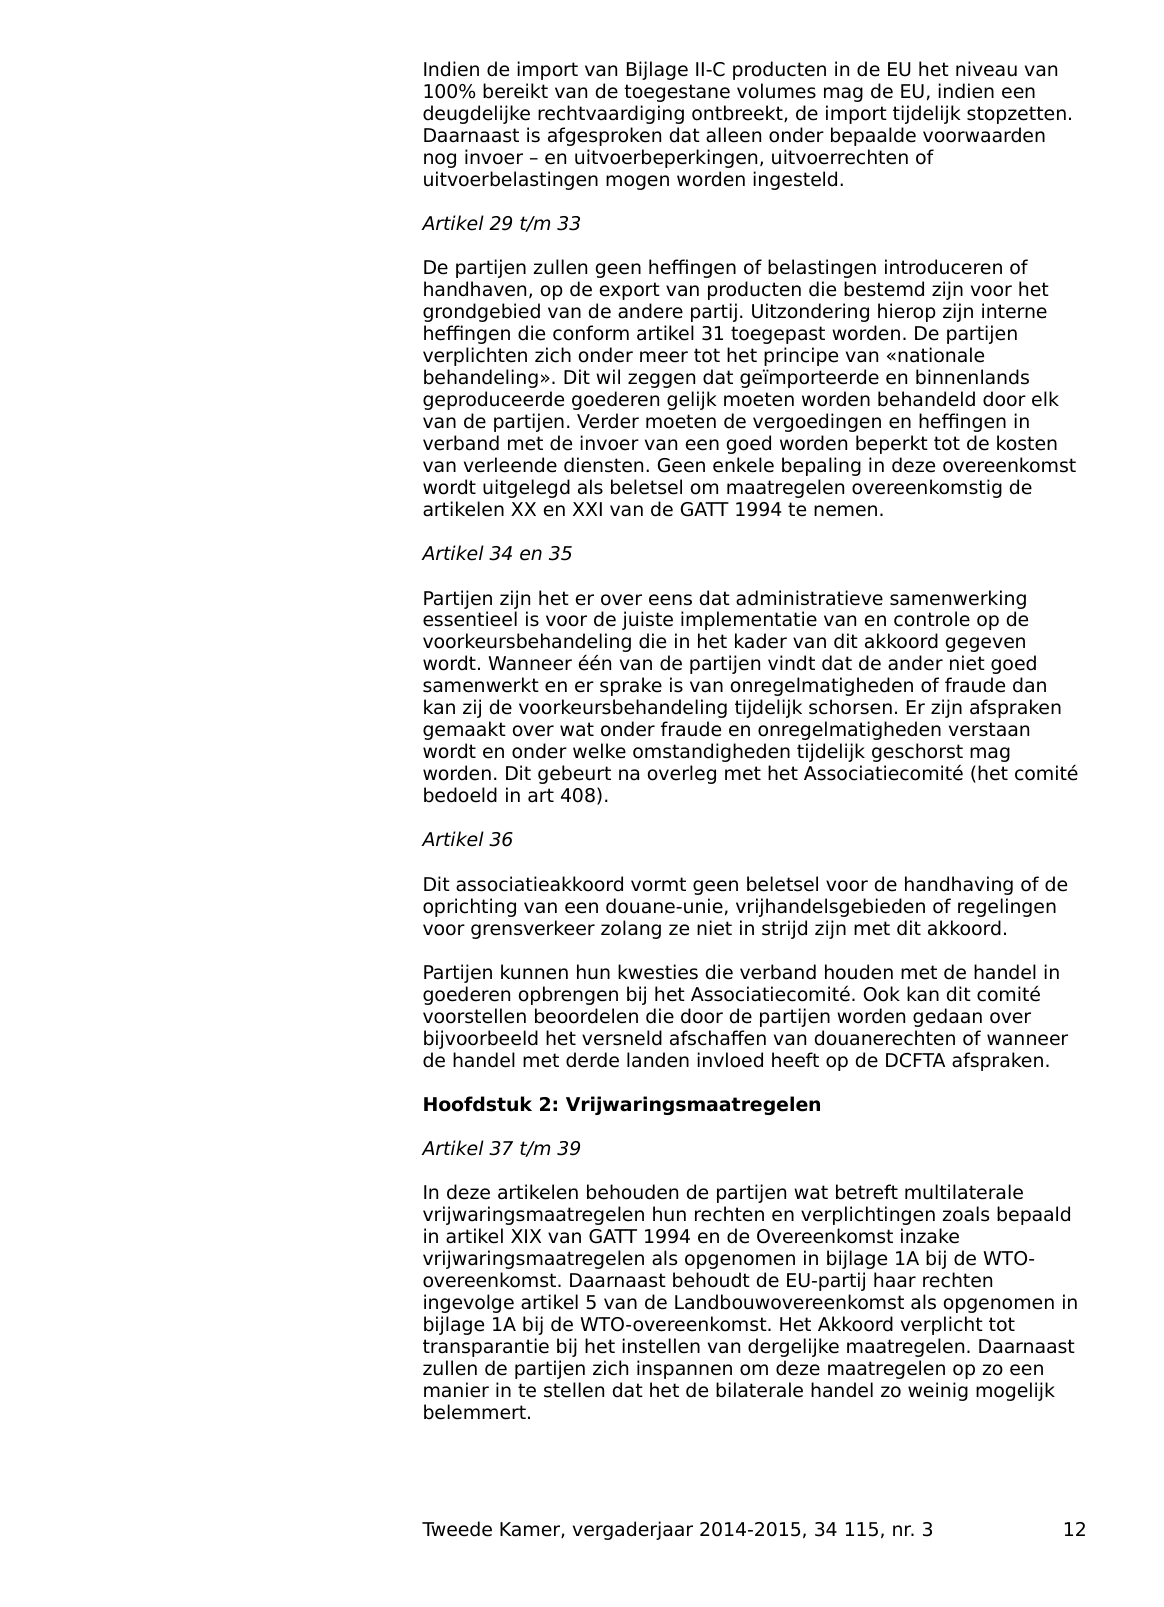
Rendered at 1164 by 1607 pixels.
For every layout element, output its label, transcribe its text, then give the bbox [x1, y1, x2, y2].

text Partijen zijn het er over eens dat administratieve samenwerking essentieel is voor de juiste implementatie van en controle op de voorkeursbehandeling die in het kader van dit akkoord gegeven wordt. Wanneer één van de partijen vindt dat de ander niet goed samenwerkt en er sprake is van onregelmatigheden of fraude dan kan zij de voorkeursbehandeling tijdelijk schorsen. Er zijn afspraken gemaakt over wat onder fraude en onregelmatigheden verstaan wordt en onder welke omstandigheden tijdelijk geschorst mag worden. Dit gebeurt na overleg met het Associatiecomité (het comité bedoeld in art 408). [422, 587, 1087, 807]
text In deze artikelen behouden de partijen wat betreft multilaterale vrijwaringsmaatregelen hun rechten en verplichtingen zoals bepaald in artikel XIX van GATT 1994 en de Overeenkomst inzake vrijwaringsmaatregelen als opgenomen in bijlage 1A bij de WTO-overeenkomst. Daarnaast behoudt de EU-partij haar rechten ingevolge artikel 5 van de Landbouwovereenkomst als opgenomen in bijlage 1A bij de WTO-overeenkomst. Het Akkoord verplicht tot transparantie bij het instellen van dergelijke maatregelen. Daarnaast zullen de partijen zich inspannen om deze maatregelen op zo een manier in te stellen dat het de bilaterale handel zo weinig mogelijk belemmert. [422, 1182, 1087, 1424]
text Dit associatieakkoord vormt geen beletsel voor de handhaving of de oprichting van een douane-unie, vrijhandelsgebieden of regelingen voor grensverkeer zolang ze niet in strijd zijn met dit akkoord. [422, 873, 1087, 939]
text De partijen zullen geen heffingen of belastingen introduceren of handhaven, op de export van producten die bestemd zijn voor het grondgebied van de andere partij. Uitzondering hierop zijn interne heffingen die conform artikel 31 toegepast worden. De partijen verplichten zich onder meer tot het principe van «nationale behandeling». Dit wil zeggen dat geïmporteerde en binnenlands geproduceerde goederen gelijk moeten worden behandeld door elk van de partijen. Verder moeten de vergoedingen en heffingen in verband met de invoer van een goed worden beperkt tot de kosten van verleende diensten. Geen enkele bepaling in deze overeenkomst wordt uitgelegd als beletsel om maatregelen overeenkomstig de artikelen XX en XXI van de GATT 1994 te nemen. [422, 257, 1087, 521]
text Indien de import van Bijlage II-C producten in de EU het niveau van 100% bereikt van de toegestane volumes mag de EU, indien een deugdelijke rechtvaardiging ontbreekt, de import tijdelijk stopzetten. Daarnaast is afgesproken dat alleen onder bepaalde voorwaarden nog invoer – en uitvoerbeperkingen, uitvoerrechten of uitvoerbelastingen mogen worden ingesteld. [422, 59, 1087, 191]
subtitle Artikel 29 t/m 33 [422, 213, 1087, 235]
subtitle Artikel 34 en 35 [422, 543, 1087, 565]
subtitle Hoofdstuk 2: Vrijwaringsmaatregelen [422, 1094, 1087, 1116]
subtitle Artikel 37 t/m 39 [422, 1138, 1087, 1160]
text Partijen kunnen hun kwesties die verband houden met de handel in goederen opbrengen bij het Associatiecomité. Ook kan dit comité voorstellen beoordelen die door de partijen worden gedaan over bijvoorbeeld het versneld afschaffen van douanerechten of wanneer de handel met derde landen invloed heeft op de DCFTA afspraken. [422, 962, 1087, 1072]
subtitle Artikel 36 [422, 829, 1087, 851]
